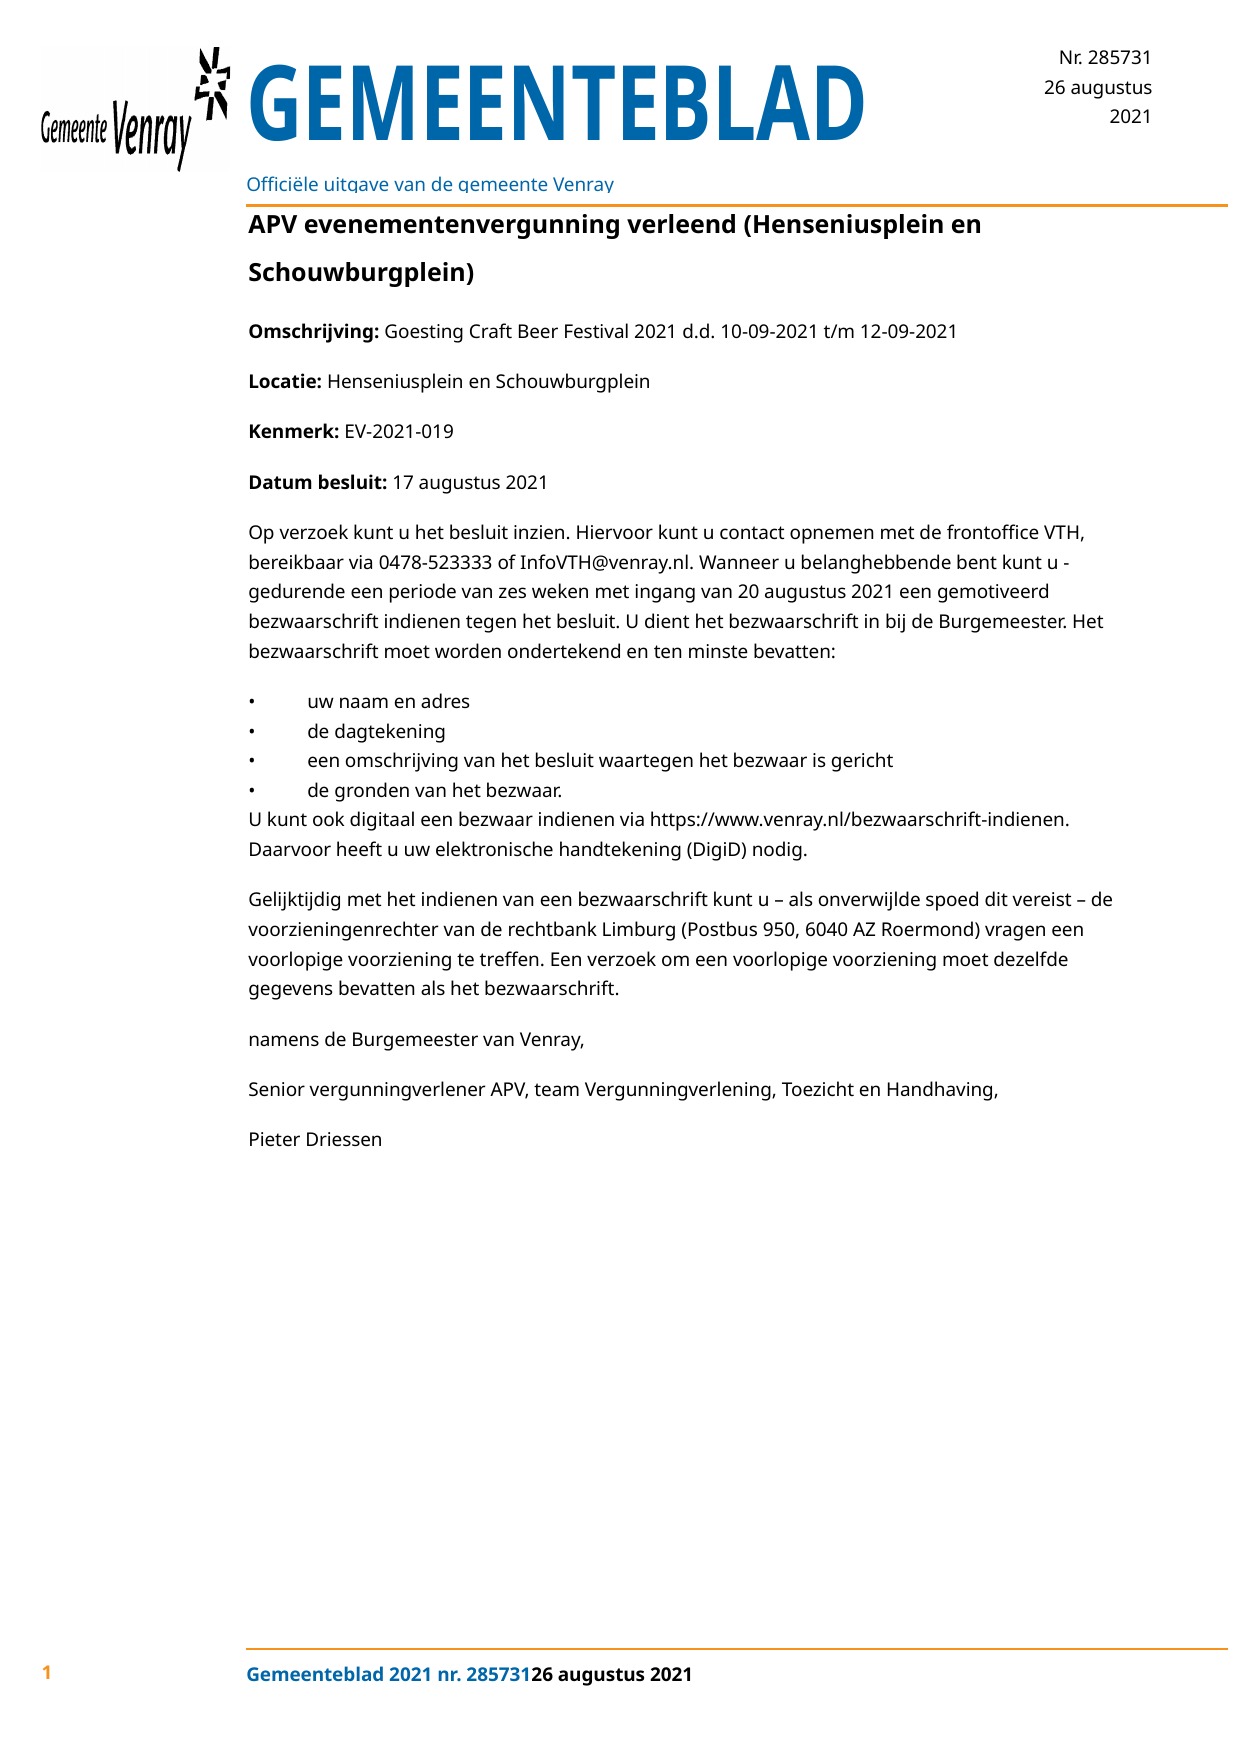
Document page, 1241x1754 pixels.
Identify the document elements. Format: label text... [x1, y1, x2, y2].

text Datum besluit: 17 augustus 2021 [248, 469, 1152, 495]
list uw naam en adres [248, 688, 1152, 714]
text Senior vergunningverlener APV, team Vergunningverlening, Toezicht en Handhaving, [248, 1076, 1152, 1102]
text Gelijktijdig met het indienen van een bezwaarschrift kunt u – als onverwijlde spoed dit vereist – de voorzieningenrechter van de rechtbank Limburg (Postbus 950, 6040 AZ Roermond) vragen een voorlopige voorziening te treffen. Een verzoek om een voorlopige voorziening moet dezelfde gegevens bevatten als het bezwaarschrift. [248, 887, 1152, 1001]
text Op verzoek kunt u het besluit inzien. Hiervoor kunt u contact opnemen met de frontoffice VTH, bereikbaar via 0478-523333 of InfoVTH@venray.nl. Wanneer u belanghebbende bent kunt u - gedurende een periode van zes weken met ingang van 20 augustus 2021 een gemotiveerd bezwaarschrift indienen tegen het besluit. U dient het bezwaarschrift in bij de Burgemeester. Het bezwaarschrift moet worden ondertekend en ten minste bevatten: [248, 519, 1152, 664]
text Locatie: Henseniusplein en Schouwburgplein [248, 368, 1152, 394]
text U kunt ook digitaal een bezwaar indienen via https://www.venray.nl/bezwaarschrift-indienen. Daarvoor heeft u uw elektronische handtekening (DigiD) nodig. [248, 807, 1152, 862]
list de dagtekening [248, 718, 1152, 744]
text Omschrijving: Goesting Craft Beer Festival 2021 d.d. 10-09-2021 t/m 12-09-2021 [248, 318, 1152, 344]
picture [41, 47, 231, 172]
text namens de Burgemeester van Venray, [248, 1026, 1152, 1052]
list de gronden van het bezwaar. [248, 777, 1152, 803]
text APV evenementenvergunning verleend (Henseniusplein en Schouwburgplein) [248, 207, 1152, 288]
list een omschrijving van het besluit waartegen het bezwaar is gericht [248, 747, 1152, 773]
text Kenmerk: EV-2021-019 [248, 419, 1152, 444]
text Pieter Driessen [248, 1127, 1152, 1152]
